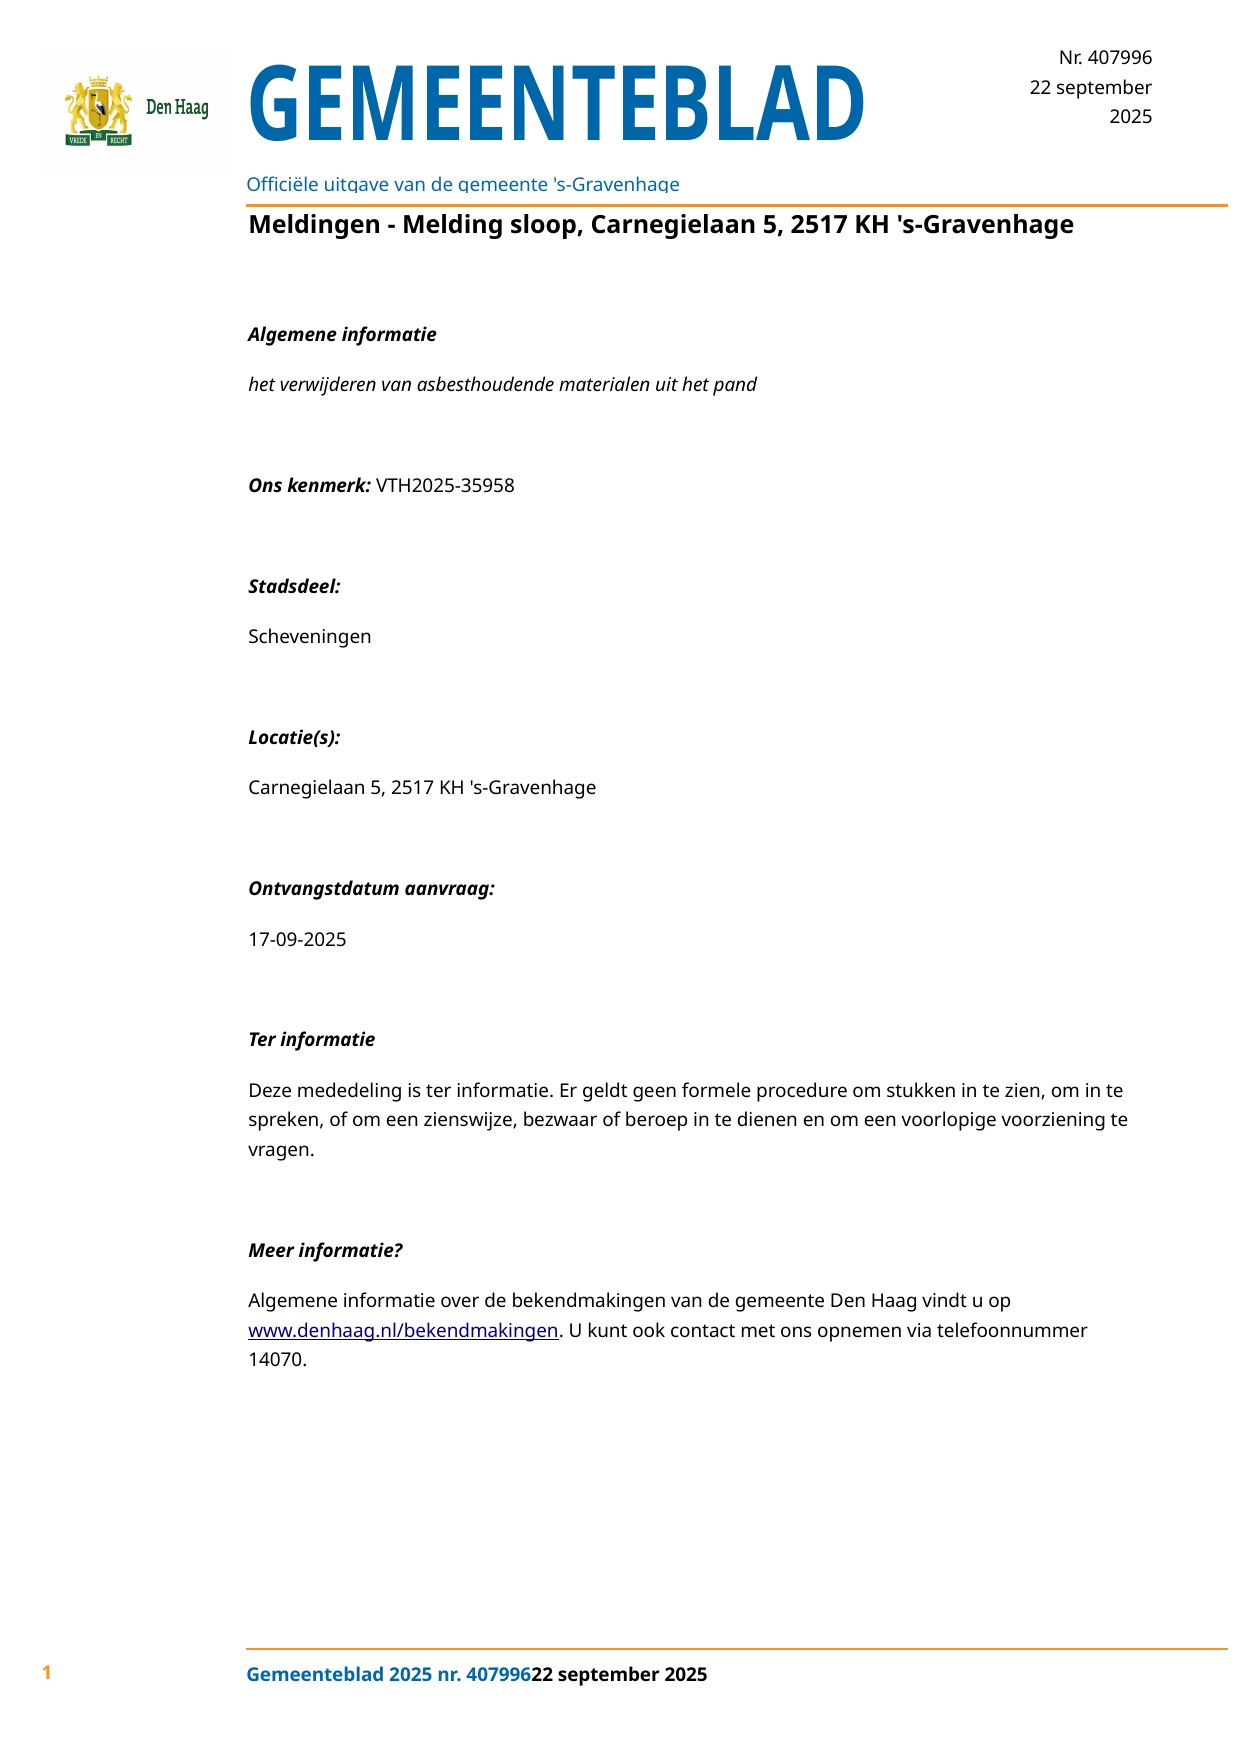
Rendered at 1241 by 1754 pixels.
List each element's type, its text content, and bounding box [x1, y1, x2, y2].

text Algemene informatie [248, 321, 1152, 346]
text 17-09-2025 [248, 926, 1152, 951]
text Locatie(s): [248, 724, 1152, 750]
text Stadsdeel: [248, 573, 1152, 598]
text het verwijderen van asbesthoudende materialen uit het pand [248, 371, 1152, 397]
text Meldingen - Melding sloop, Carnegielaan 5, 2517 KH 's-Gravenhage [248, 207, 1152, 241]
text Deze mededeling is ter informatie. Er geldt geen formele procedure om stukken in te zien, om in te spreken, of om een zienswijze, bezwaar of beroep in te dienen en om een voorlopige voorziening te vragen. [248, 1077, 1152, 1162]
text Ons kenmerk: VTH2025-35958 [248, 472, 1152, 498]
text Scheveningen [248, 623, 1152, 649]
picture [41, 47, 231, 172]
text Ontvangstdatum aanvraag: [248, 875, 1152, 901]
text Carnegielaan 5, 2517 KH 's-Gravenhage [248, 774, 1152, 800]
text Algemene informatie over de bekendmakingen van de gemeente Den Haag vindt u op www.denhaag.nl/bekendmakingen. U kunt ook contact met ons opnemen via telefoonnummer 14070. [248, 1287, 1152, 1372]
text Ter informatie [248, 1027, 1152, 1052]
text Meer informatie? [248, 1237, 1152, 1263]
